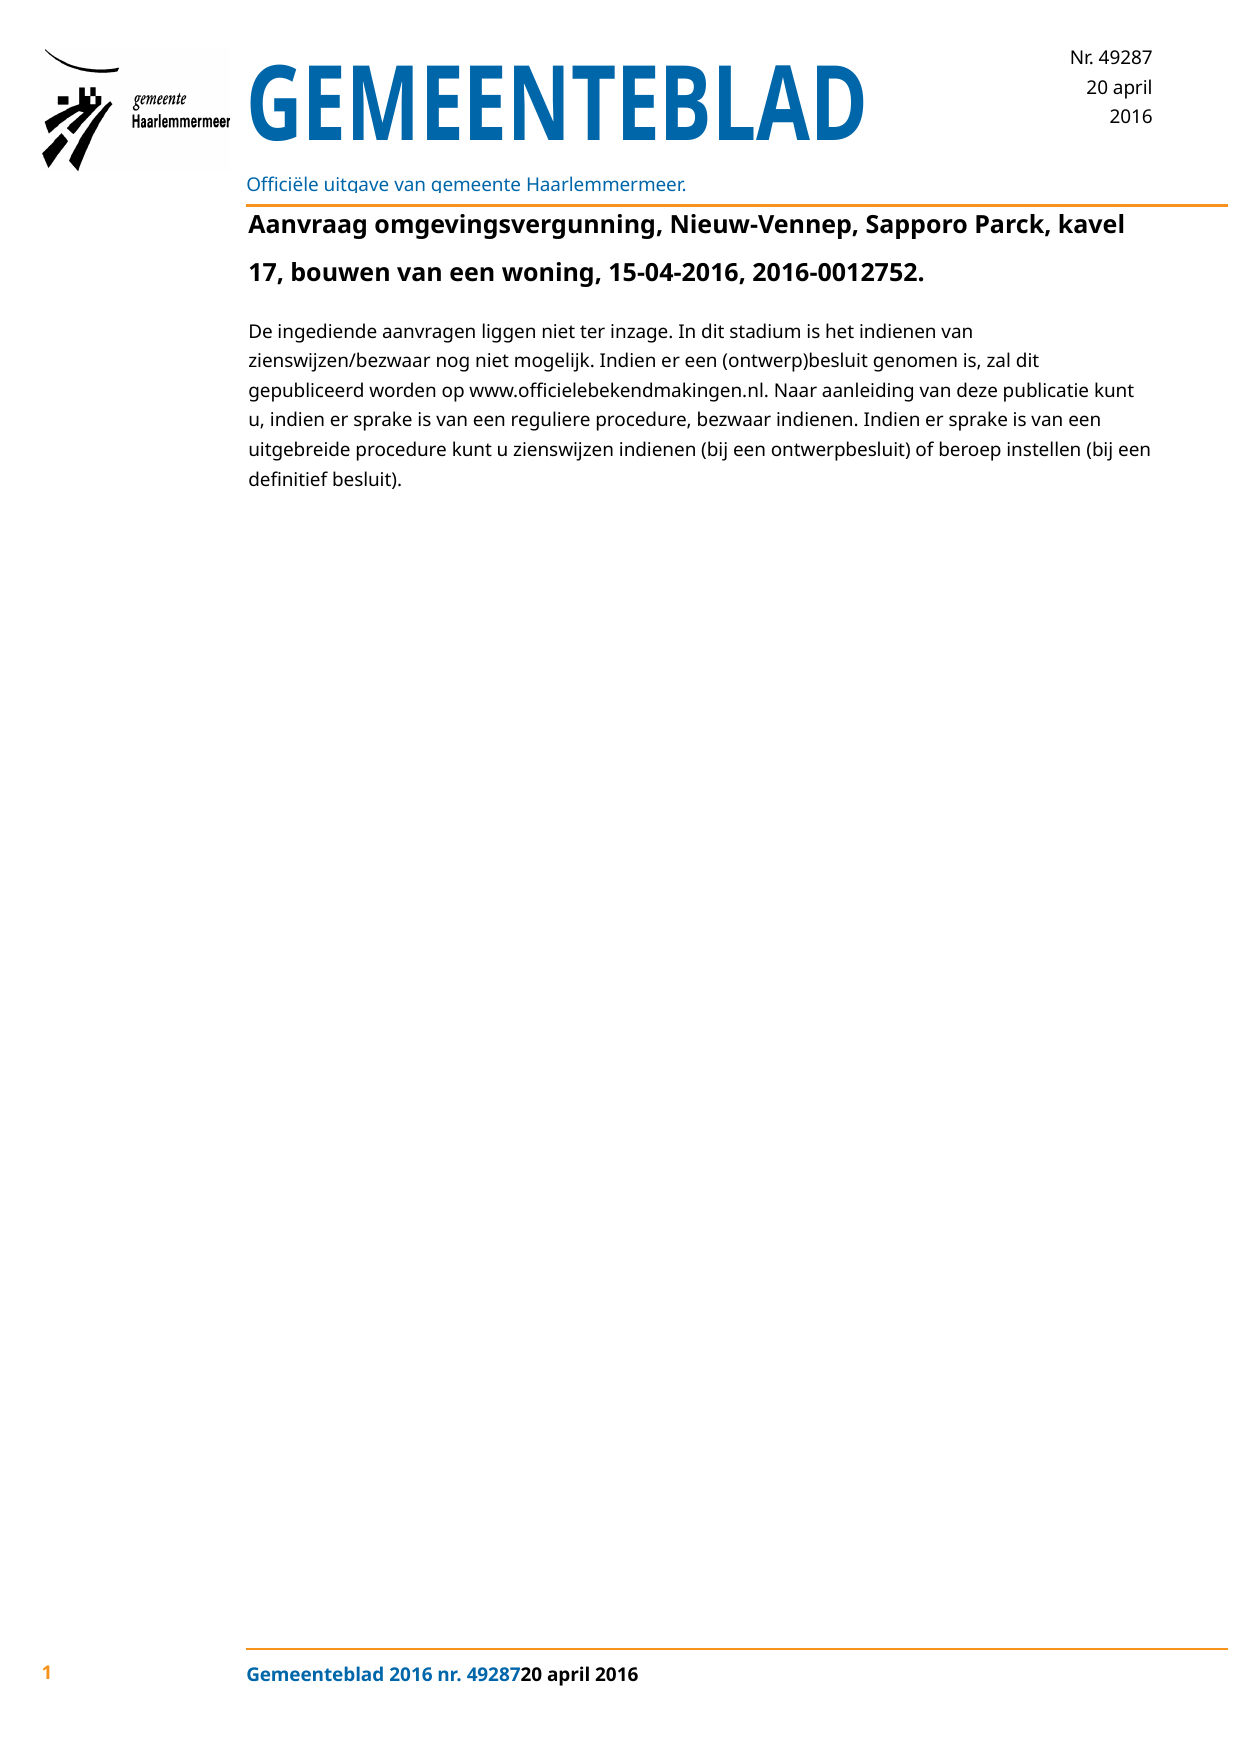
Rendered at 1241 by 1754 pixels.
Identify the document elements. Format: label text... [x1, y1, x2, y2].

text Aanvraag omgevingsvergunning, Nieuw-Vennep, Sapporo Parck, kavel 17, bouwen van een woning, 15-04-2016, 2016-0012752. [248, 207, 1152, 288]
picture [41, 47, 231, 172]
text De ingediende aanvragen liggen niet ter inzage. In dit stadium is het indienen van zienswijzen/bezwaar nog niet mogelijk. Indien er een (ontwerp)besluit genomen is, zal dit gepubliceerd worden op www.officielebekendmakingen.nl. Naar aanleiding van deze publicatie kunt u, indien er sprake is van een reguliere procedure, bezwaar indienen. Indien er sprake is van een uitgebreide procedure kunt u zienswijzen indienen (bij een ontwerpbesluit) of beroep instellen (bij een definitief besluit). [248, 318, 1152, 492]
